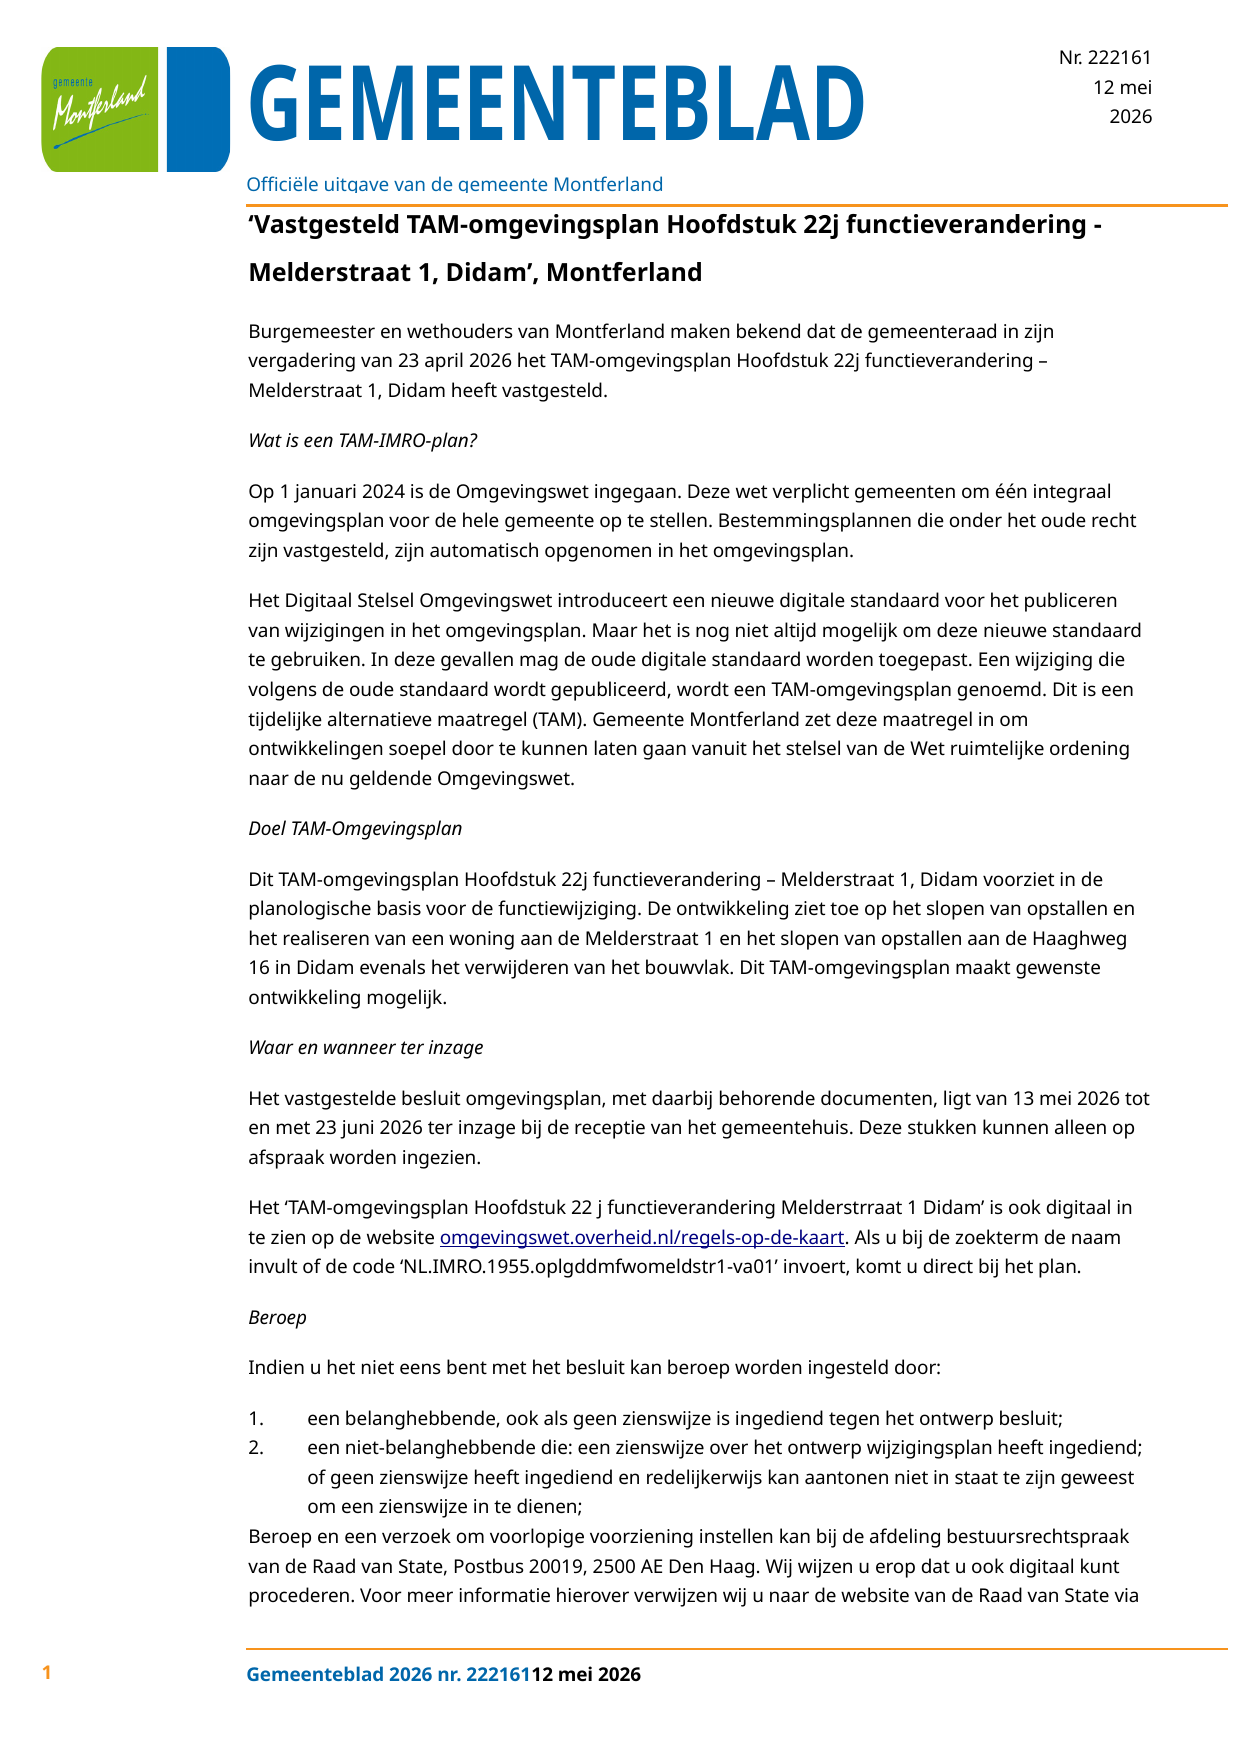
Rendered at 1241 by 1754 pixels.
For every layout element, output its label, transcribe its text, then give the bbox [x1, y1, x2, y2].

text Waar en wanneer ter inzage [248, 1034, 1152, 1060]
text Indien u het niet eens bent met het besluit kan beroep worden ingesteld door: [248, 1354, 1152, 1380]
list een niet-belanghebbende die: een zienswijze over het ontwerp wijzigingsplan heeft ingediend; of geen zienswijze heeft ingediend en redelijkerwijs kan aantonen niet in staat te zijn geweest om een zienswijze in te dienen; [248, 1434, 1152, 1519]
text Beroep [248, 1304, 1152, 1330]
text ‘Vastgesteld TAM-omgevingsplan Hoofdstuk 22j functieverandering - Melderstraat 1, Didam’, Montferland [248, 207, 1152, 288]
text Het Digitaal Stelsel Omgevingswet introduceert een nieuwe digitale standaard voor het publiceren van wijzigingen in het omgevingsplan. Maar het is nog niet altijd mogelijk om deze nieuwe standaard te gebruiken. In deze gevallen mag de oude digitale standaard worden toegepast. Een wijziging die volgens de oude standaard wordt gepubliceerd, wordt een TAM-omgevingsplan genoemd. Dit is een tijdelijke alternatieve maatregel (TAM). Gemeente Montferland zet deze maatregel in om ontwikkelingen soepel door te kunnen laten gaan vanuit het stelsel van de Wet ruimtelijke ordening naar de nu geldende Omgevingswet. [248, 587, 1152, 791]
text Het vastgestelde besluit omgevingsplan, met daarbij behorende documenten, ligt van 13 mei 2026 tot en met 23 juni 2026 ter inzage bij de receptie van het gemeentehuis. Deze stukken kunnen alleen op afspraak worden ingezien. [248, 1085, 1152, 1170]
text Burgemeester en wethouders van Montferland maken bekend dat de gemeenteraad in zijn vergadering van 23 april 2026 het TAM-omgevingsplan Hoofdstuk 22j functieverandering – Melderstraat 1, Didam heeft vastgesteld. [248, 318, 1152, 403]
text Wat is een TAM-IMRO-plan? [248, 427, 1152, 453]
list een belanghebbende, ook als geen zienswijze is ingediend tegen het ontwerp besluit; [248, 1405, 1152, 1431]
picture [41, 47, 231, 172]
text Op 1 januari 2024 is de Omgevingswet ingegaan. Deze wet verplicht gemeenten om één integraal omgevingsplan voor de hele gemeente op te stellen. Bestemmingsplannen die onder het oude recht zijn vastgesteld, zijn automatisch opgenomen in het omgevingsplan. [248, 478, 1152, 563]
text Doel TAM-Omgevingsplan [248, 815, 1152, 841]
text Dit TAM-omgevingsplan Hoofdstuk 22j functieverandering – Melderstraat 1, Didam voorziet in de planologische basis voor de functiewijziging. De ontwikkeling ziet toe op het slopen van opstallen en het realiseren van een woning aan de Melderstraat 1 en het slopen van opstallen aan de Haaghweg 16 in Didam evenals het verwijderen van het bouwvlak. Dit TAM-omgevingsplan maakt gewenste ontwikkeling mogelijk. [248, 866, 1152, 1010]
text Beroep en een verzoek om voorlopige voorziening instellen kan bij de afdeling bestuursrechtspraak van de Raad van State, Postbus 20019, 2500 AE Den Haag. Wij wijzen u erop dat u ook digitaal kunt procederen. Voor meer informatie hierover verwijzen wij u naar de website van de Raad van State via [248, 1523, 1152, 1608]
text Het ‘TAM-omgevingsplan Hoofdstuk 22 j functieverandering Melderstrraat 1 Didam’ is ook digitaal in te zien op de website omgevingswet.overheid.nl/regels-op-de-kaart. Als u bij de zoekterm de naam invult of de code ‘NL.IMRO.1955.oplgddmfwomeldstr1-va01’ invoert, komt u direct bij het plan. [248, 1194, 1152, 1279]
